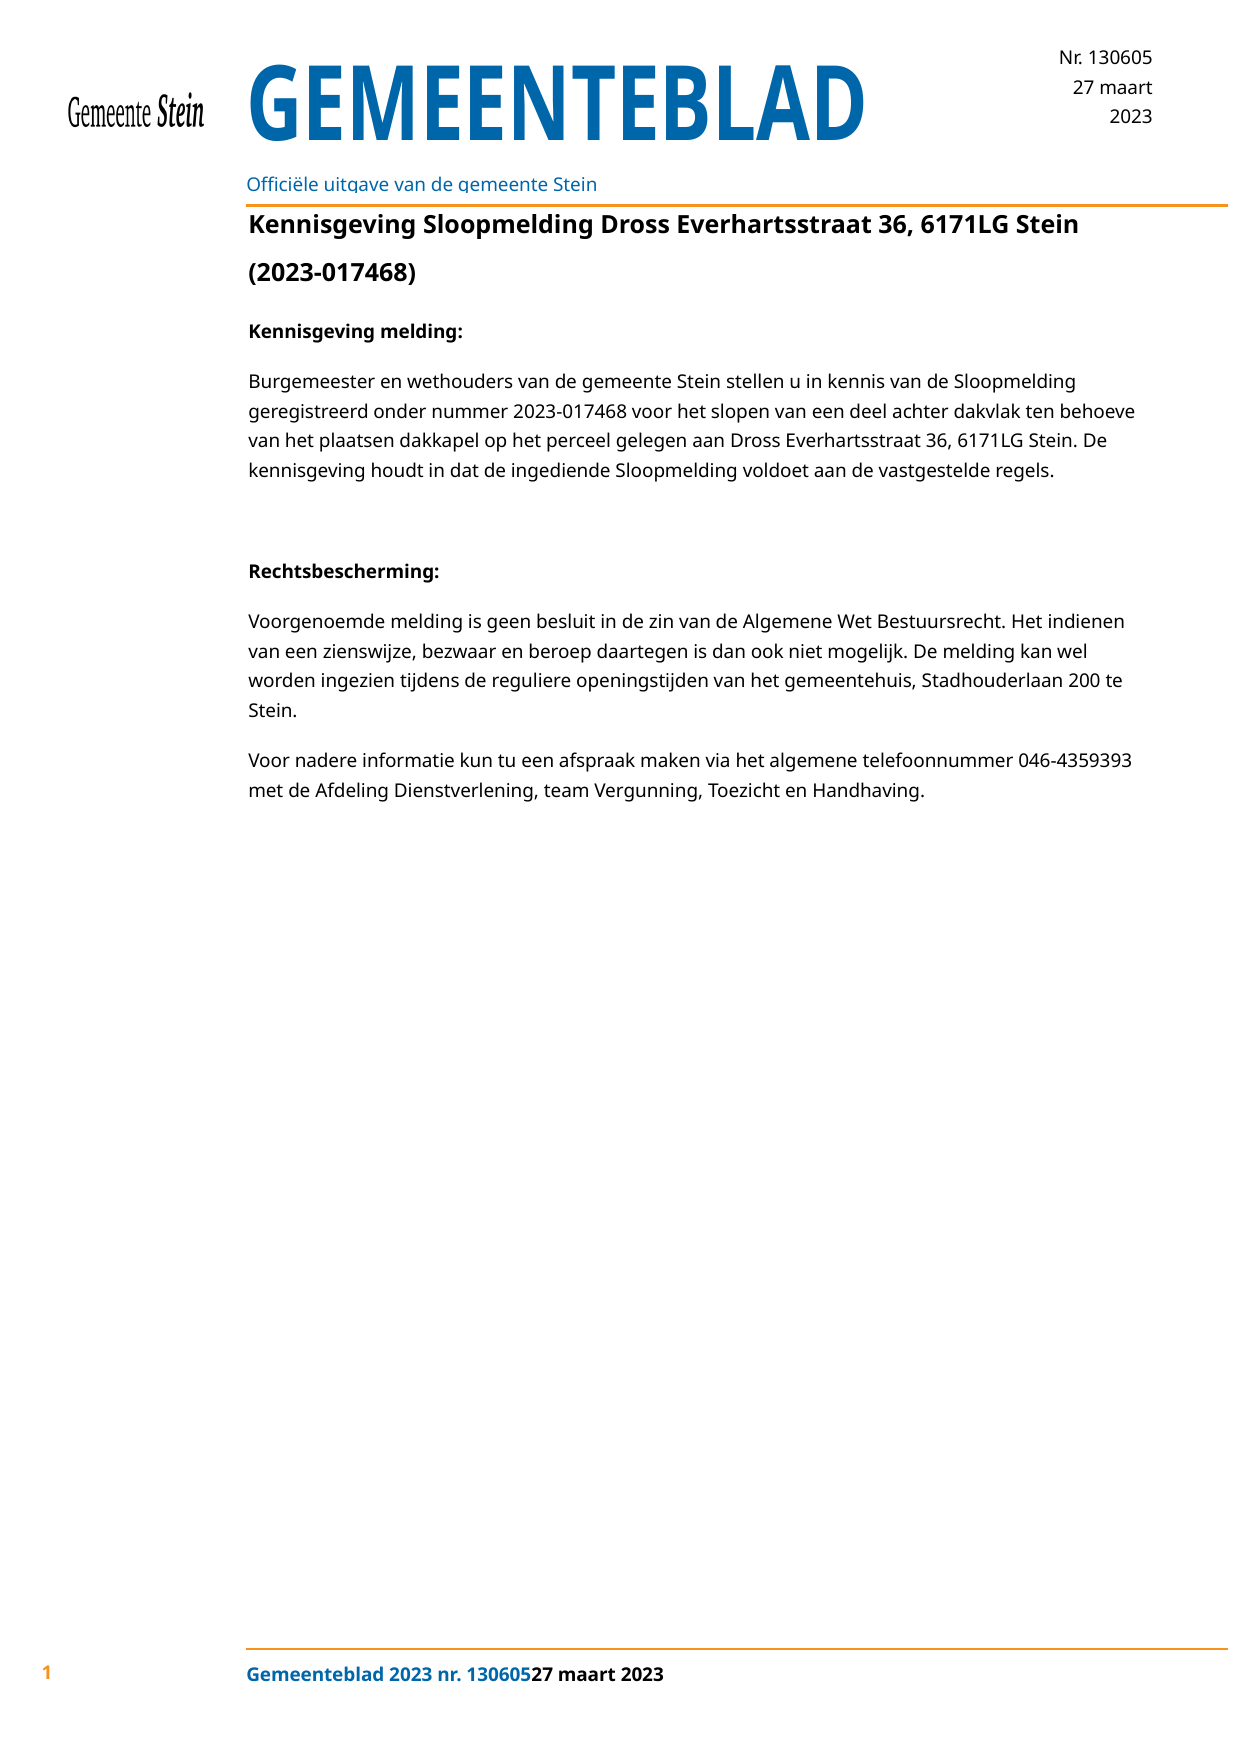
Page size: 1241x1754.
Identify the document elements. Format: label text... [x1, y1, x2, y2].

text Voor nadere informatie kun tu een afspraak maken via het algemene telefoonnummer 046-4359393 met de Afdeling Dienstverlening, team Vergunning, Toezicht en Handhaving. [248, 747, 1152, 803]
text Kennisgeving melding: [248, 318, 1152, 344]
text Rechtsbescherming: [248, 558, 1152, 584]
text Voorgenoemde melding is geen besluit in de zin van de Algemene Wet Bestuursrecht. Het indienen van een zienswijze, bezwaar en beroep daartegen is dan ook niet mogelijk. De melding kan wel worden ingezien tijdens de reguliere openingstijden van het gemeentehuis, Stadhouderlaan 200 te Stein. [248, 608, 1152, 723]
text Kennisgeving Sloopmelding Dross Everhartsstraat 36, 6171LG Stein (2023-017468) [248, 207, 1152, 288]
picture [41, 47, 231, 172]
text Burgemeester en wethouders van de gemeente Stein stellen u in kennis van de Sloopmelding geregistreerd onder nummer 2023-017468 voor het slopen van een deel achter dakvlak ten behoeve van het plaatsen dakkapel op het perceel gelegen aan Dross Everhartsstraat 36, 6171LG Stein. De kennisgeving houdt in dat de ingediende Sloopmelding voldoet aan de vastgestelde regels. [248, 368, 1152, 483]
